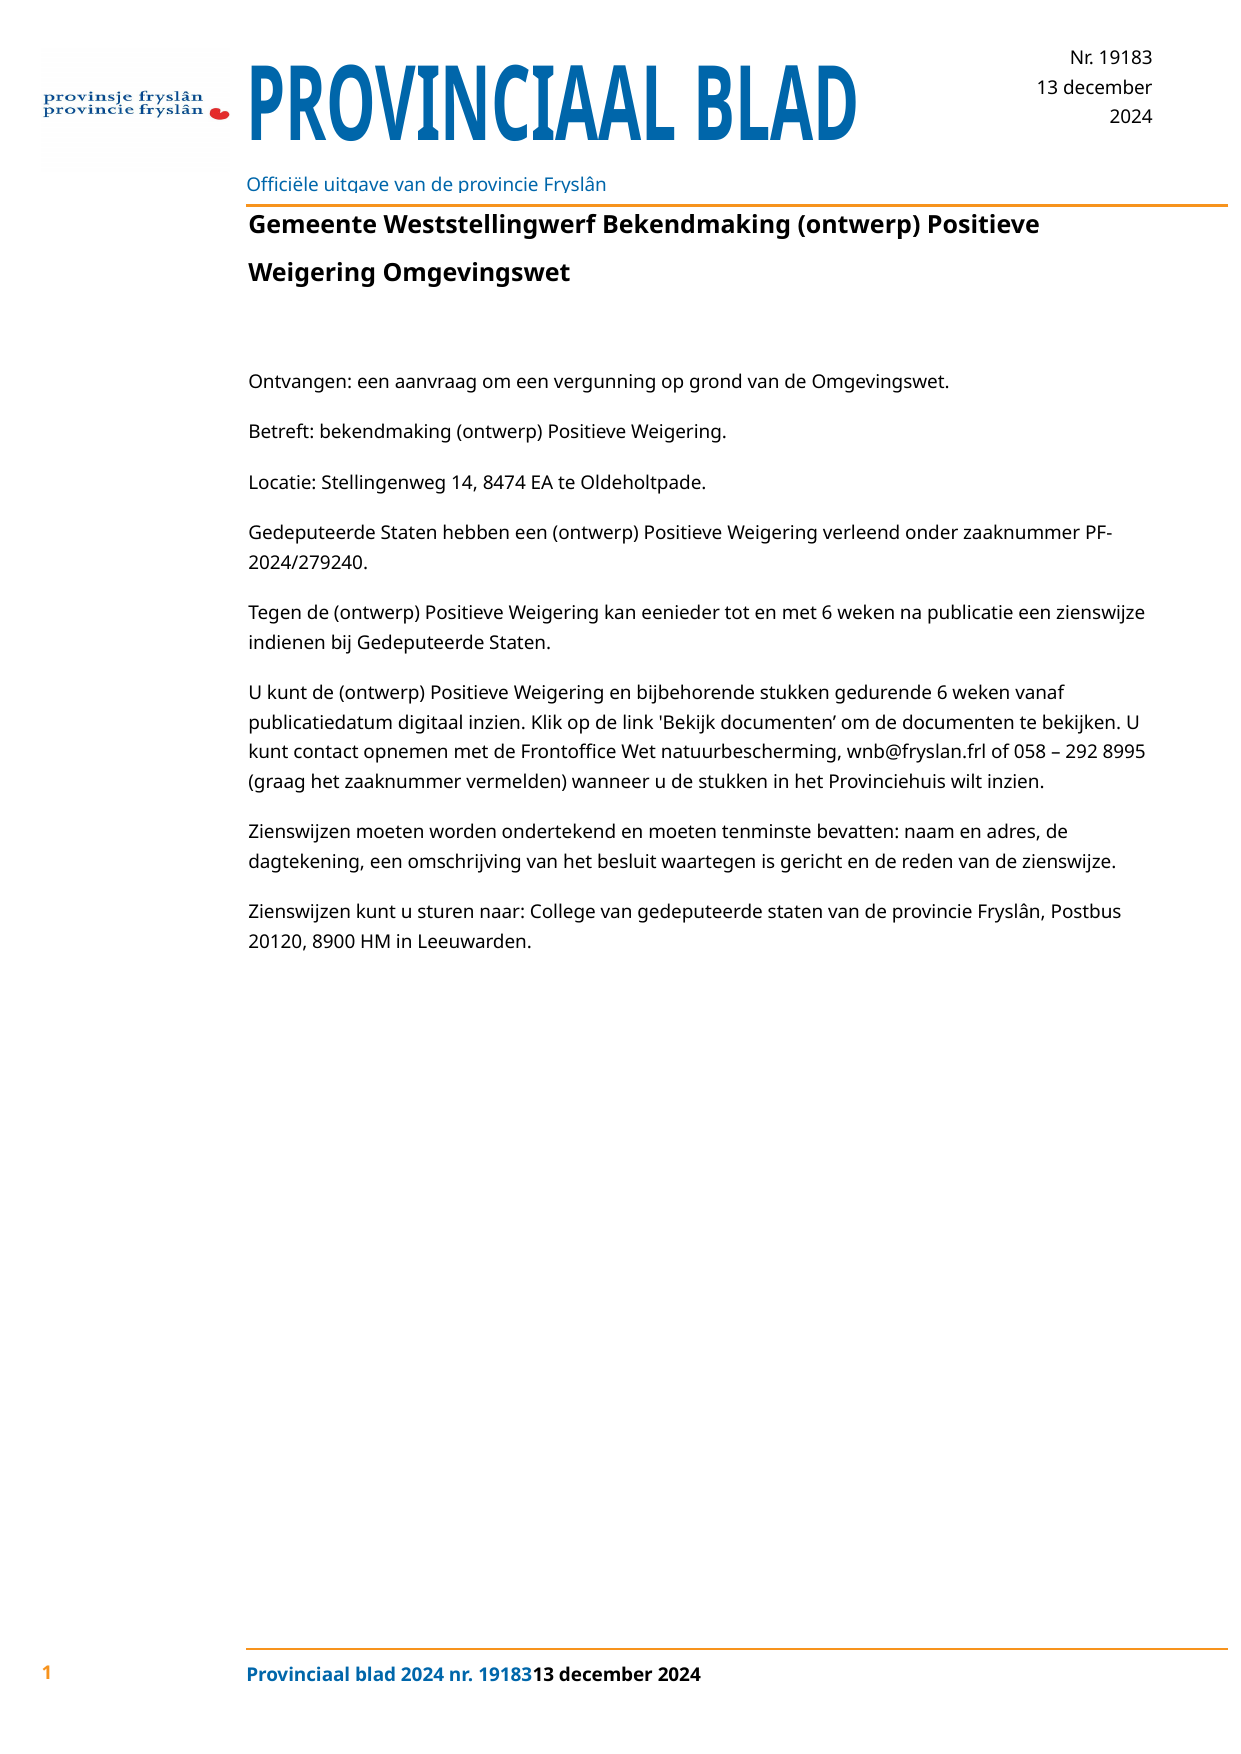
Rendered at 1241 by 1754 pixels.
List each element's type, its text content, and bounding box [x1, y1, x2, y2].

text Gedeputeerde Staten hebben een (ontwerp) Positieve Weigering verleend onder zaaknummer PF-2024/279240. [248, 519, 1152, 575]
text Betreft: bekendmaking (ontwerp) Positieve Weigering. [248, 419, 1152, 444]
text Gemeente Weststellingwerf Bekendmaking (ontwerp) Positieve Weigering Omgevingswet [248, 207, 1152, 288]
text Zienswijzen moeten worden ondertekend en moeten tenminste bevatten: naam en adres, de dagtekening, een omschrijving van het besluit waartegen is gericht en de reden van de zienswijze. [248, 819, 1152, 874]
picture [41, 47, 231, 172]
text Ontvangen: een aanvraag om een vergunning op grond van de Omgevingswet. [248, 368, 1152, 394]
text Tegen de (ontwerp) Positieve Weigering kan eenieder tot en met 6 weken na publicatie een zienswijze indienen bij Gedeputeerde Staten. [248, 599, 1152, 655]
text Zienswijzen kunt u sturen naar: College van gedeputeerde staten van de provincie Fryslân, Postbus 20120, 8900 HM in Leeuwarden. [248, 899, 1152, 954]
text U kunt de (ontwerp) Positieve Weigering en bijbehorende stukken gedurende 6 weken vanaf publicatiedatum digitaal inzien. Klik op de link 'Bekijk documenten’ om de documenten te bekijken. U kunt contact opnemen met de Frontoffice Wet natuurbescherming, wnb@fryslan.frl of 058 – 292 8995 (graag het zaaknummer vermelden) wanneer u de stukken in het Provinciehuis wilt inzien. [248, 679, 1152, 794]
text Locatie: Stellingenweg 14, 8474 EA te Oldeholtpade. [248, 469, 1152, 495]
